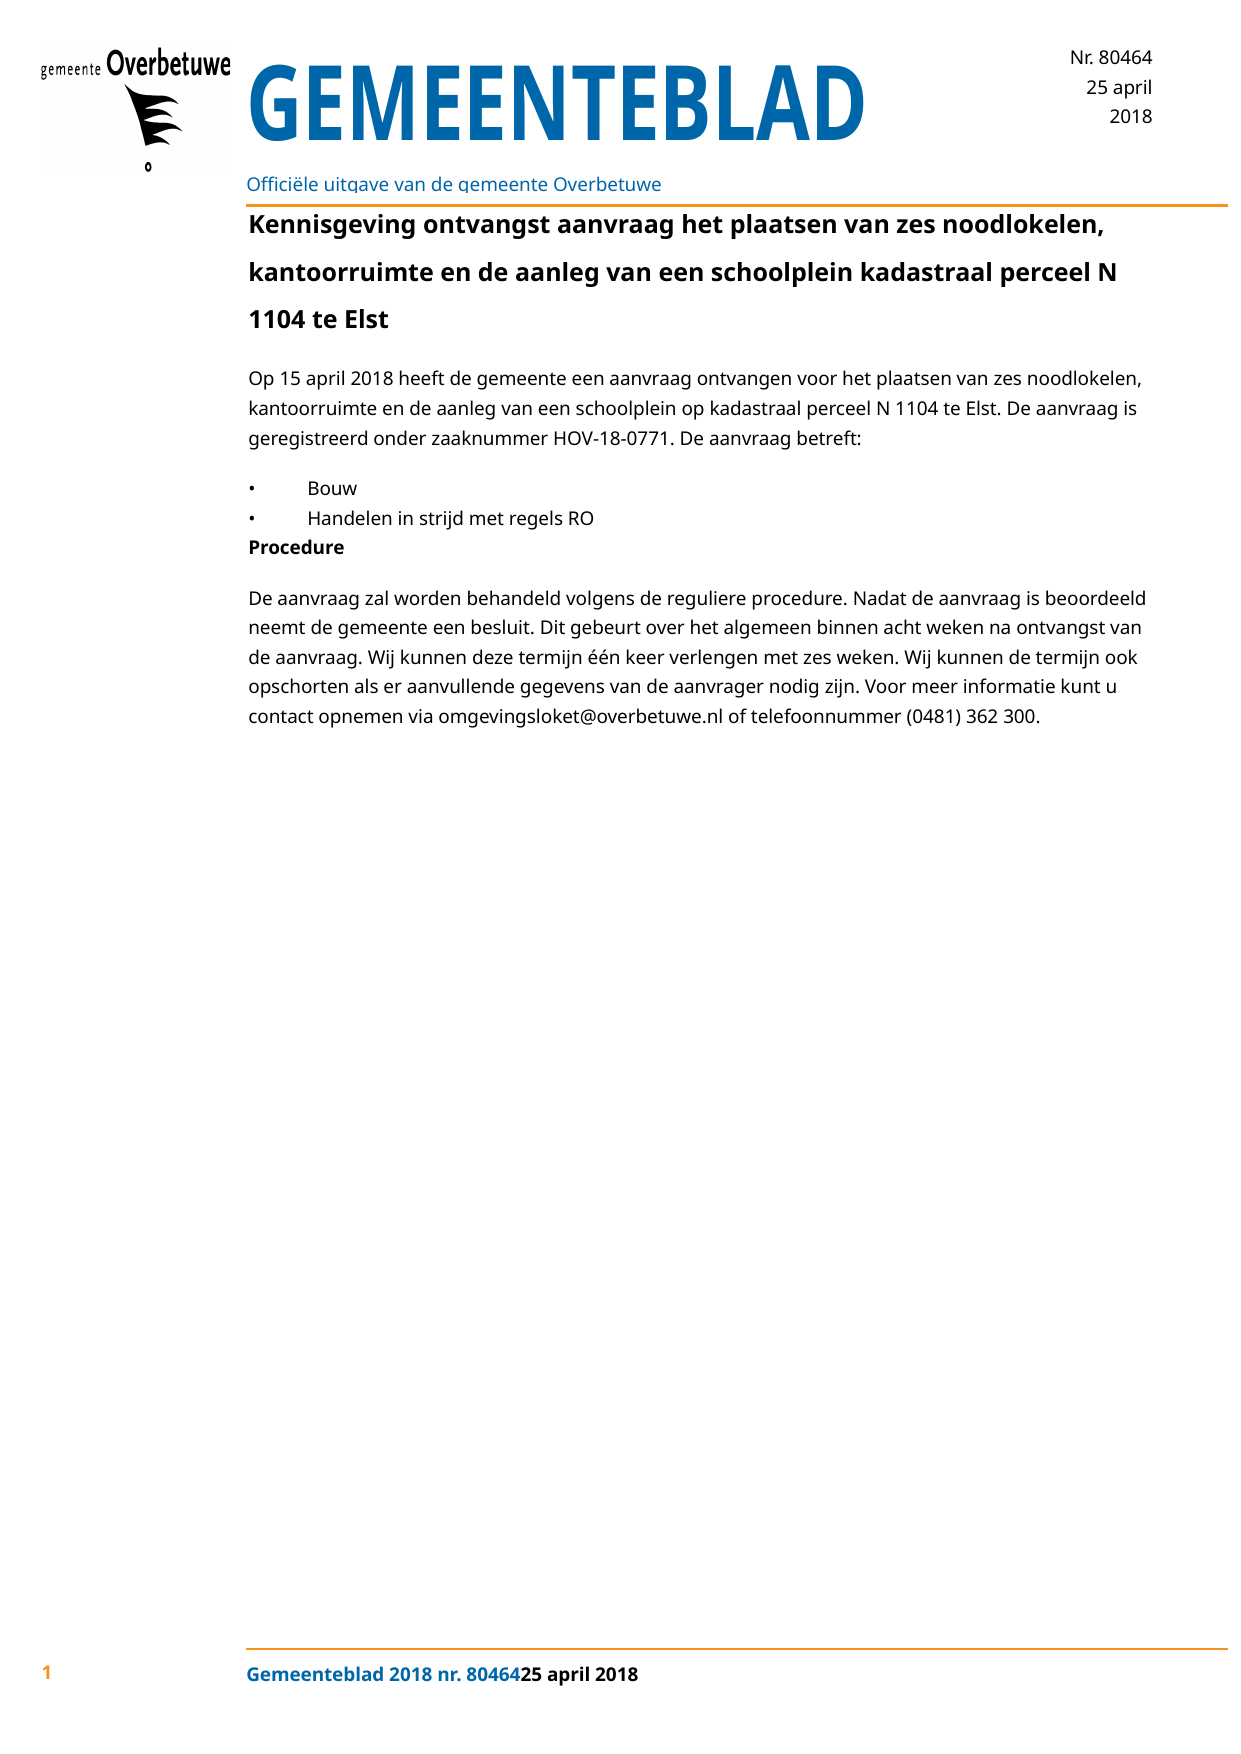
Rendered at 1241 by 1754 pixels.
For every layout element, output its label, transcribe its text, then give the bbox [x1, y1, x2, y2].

text Kennisgeving ontvangst aanvraag het plaatsen van zes noodlokelen, kantoorruimte en de aanleg van een schoolplein kadastraal perceel N 1104 te Elst [248, 207, 1152, 336]
text Op 15 april 2018 heeft de gemeente een aanvraag ontvangen voor het plaatsen van zes noodlokelen, kantoorruimte en de aanleg van een schoolplein op kadastraal perceel N 1104 te Elst. De aanvraag is geregistreerd onder zaaknummer HOV-18-0771. De aanvraag betreft: [248, 366, 1152, 450]
list Bouw [248, 475, 1152, 501]
list Handelen in strijd met regels RO [248, 505, 1152, 530]
picture [41, 47, 231, 172]
text Procedure [248, 534, 1152, 560]
text De aanvraag zal worden behandeld volgens de reguliere procedure. Nadat de aanvraag is beoordeeld neemt de gemeente een besluit. Dit gebeurt over het algemeen binnen acht weken na ontvangst van de aanvraag. Wij kunnen deze termijn één keer verlengen met zes weken. Wij kunnen de termijn ook opschorten als er aanvullende gegevens van de aanvrager nodig zijn. Voor meer informatie kunt u contact opnemen via omgevingsloket@overbetuwe.nl of telefoonnummer (0481) 362 300. [248, 585, 1152, 729]
